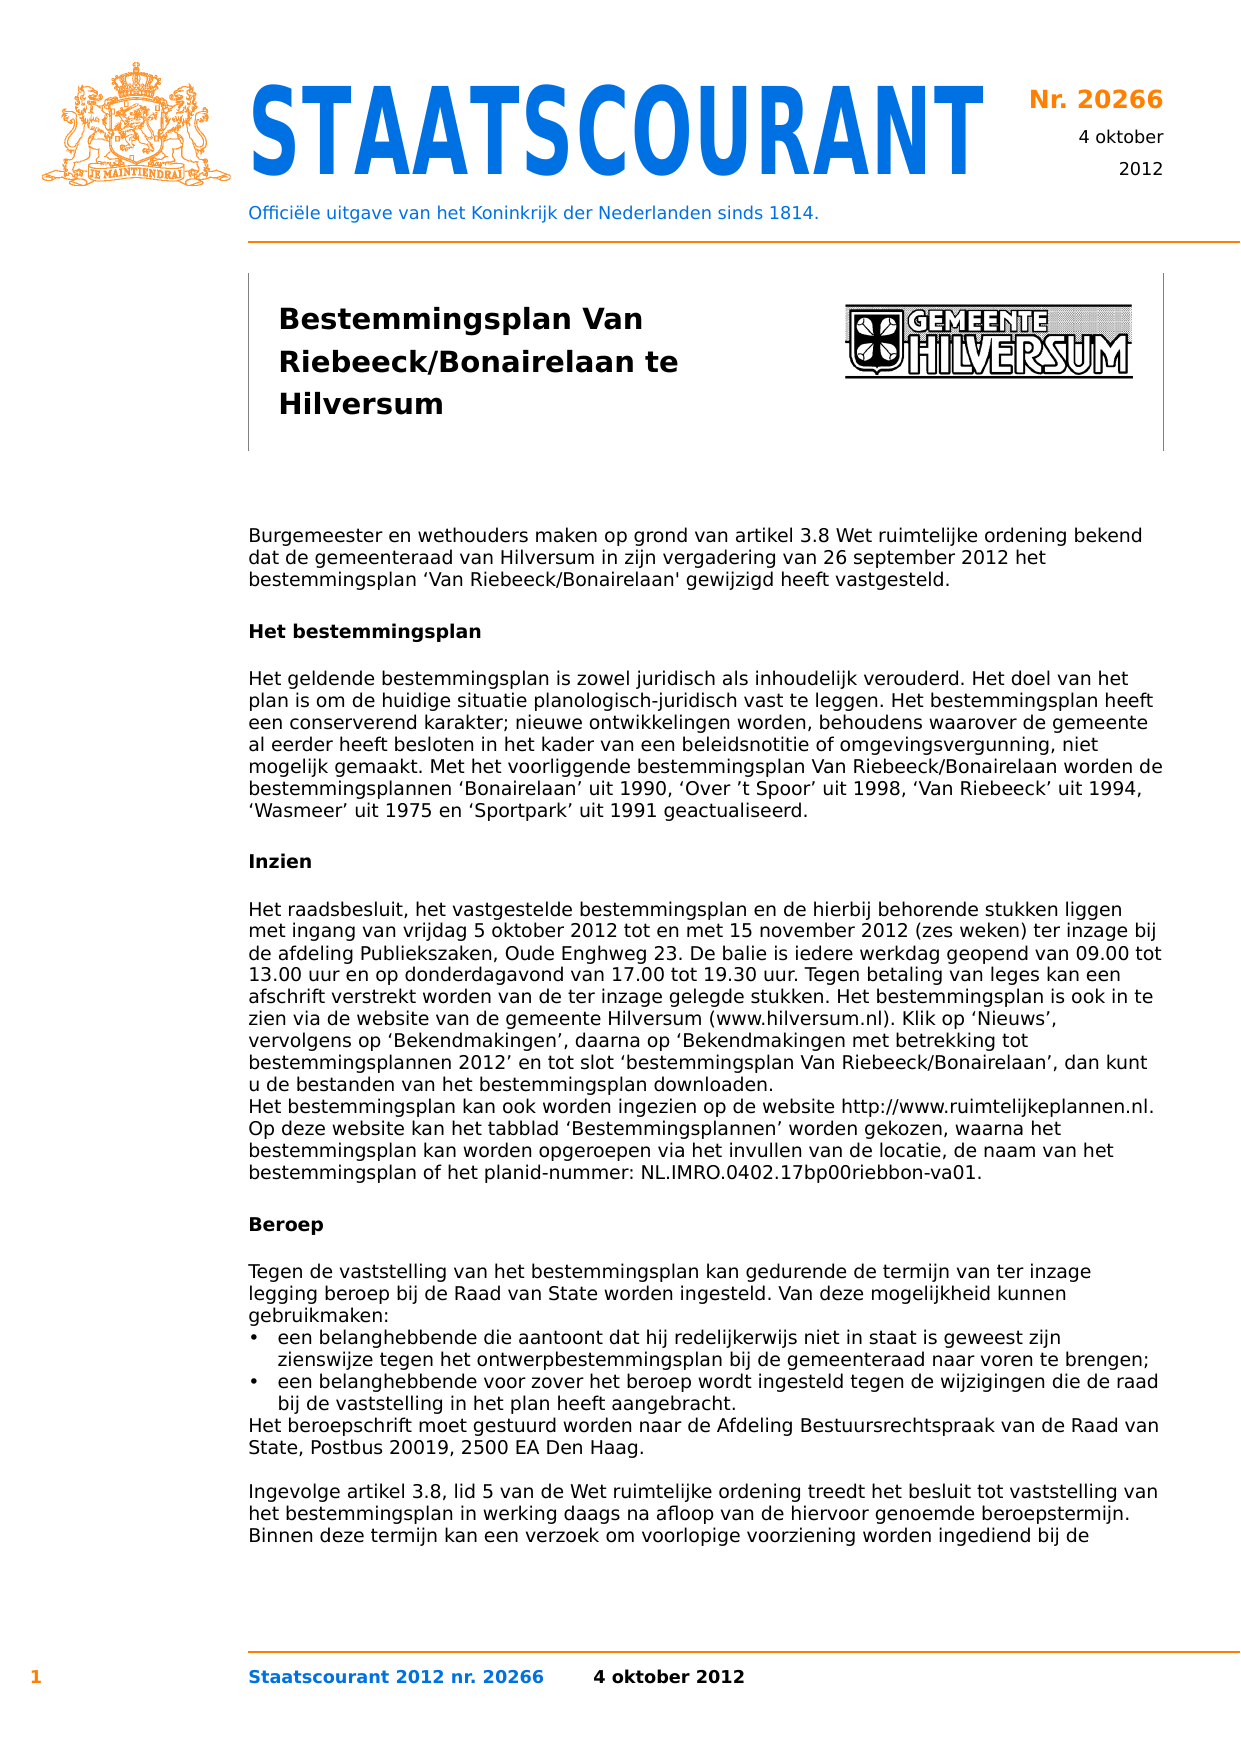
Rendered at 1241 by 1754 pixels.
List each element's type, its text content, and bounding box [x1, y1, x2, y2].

subtitle Inzien [248, 851, 1163, 873]
text • een belanghebbende die aantoont dat hij redelijkerwijs niet in staat is geweest zijn zienswijze tegen het ontwerpbestemmingsplan bij de gemeenteraad naar voren te brengen; [248, 1327, 1163, 1371]
table_cell 4 oktober [998, 121, 1240, 153]
text Ingevolge artikel 3.8, lid 5 van de Wet ruimtelijke ordening treedt het besluit tot vaststelling van het bestemmingsplan in werking daags na afloop van de hiervoor genoemde beroepstermijn. Binnen deze termijn kan een verzoek om voorlopige voorziening worden ingediend bij de [248, 1481, 1163, 1547]
table_header [25, 62, 248, 241]
picture [844, 302, 1134, 380]
table_cell 2012 [998, 153, 1240, 203]
table_cell Officiële uitgave van het Koninkrijk der Nederlanden sinds 1814. [248, 203, 1240, 241]
picture [41, 62, 231, 186]
text Tegen de vaststelling van het bestemmingsplan kan gedurende de termijn van ter inzage legging beroep bij de Raad van State worden ingesteld. Van deze mogelijkheid kunnen gebruikmaken: [248, 1261, 1163, 1327]
table_header STAATSCOURANT [248, 62, 998, 203]
text Burgemeester en wethouders maken op grond van artikel 3.8 Wet ruimtelijke ordening bekend dat de gemeenteraad van Hilversum in zijn vergadering van 26 september 2012 het bestemmingsplan ‘Van Riebeeck/Bonairelaan' gewijzigd heeft vastgesteld. [248, 525, 1163, 591]
text Het beroepschrift moet gestuurd worden naar de Afdeling Bestuursrechtspraak van de Raad van State, Postbus 20019, 2500 EA Den Haag. [248, 1415, 1163, 1459]
table_header Nr. 20266 [998, 62, 1240, 121]
text Het geldende bestemmingsplan is zowel juridisch als inhoudelijk verouderd. Het doel van het plan is om de huidige situatie planologisch-juridisch vast te leggen. Het bestemmingsplan heeft een conserverend karakter; nieuwe ontwikkelingen worden, behoudens waarover de gemeente al eerder heeft besloten in het kader van een beleidsnotitie of omgevingsvergunning, niet mogelijk gemaakt. Met het voorliggende bestemmingsplan Van Riebeeck/Bonairelaan worden de bestemmingsplannen ‘Bonairelaan’ uit 1990, ‘Over ’t Spoor’ uit 1998, ‘Van Riebeeck’ uit 1994, ‘Wasmeer’ uit 1975 en ‘Sportpark’ uit 1991 geactualiseerd. [248, 668, 1163, 821]
text Het raadsbesluit, het vastgestelde bestemmingsplan en de hierbij behorende stukken liggen met ingang van vrijdag 5 oktober 2012 tot en met 15 november 2012 (zes weken) ter inzage bij de afdeling Publiekszaken, Oude Enghweg 23. De balie is iedere werkdag geopend van 09.00 tot 13.00 uur en op donderdagavond van 17.00 tot 19.30 uur. Tegen betaling van leges kan een afschrift verstrekt worden van de ter inzage gelegde stukken. Het bestemmingsplan is ook in te zien via de website van de gemeente Hilversum (www.hilversum.nl). Klik op ‘Nieuws’, vervolgens op ‘Bekendmakingen’, daarna op ‘Bekendmakingen met betrekking tot bestemmingsplannen 2012’ en tot slot ‘bestemmingsplan Van Riebeeck/Bonairelaan’, dan kunt u de bestanden van het bestemmingsplan downloaden. [248, 898, 1163, 1096]
text Het bestemmingsplan kan ook worden ingezien op de website http://www.ruimtelijkeplannen.nl. Op deze website kan het tabblad ‘Bestemmingsplannen’ worden gekozen, waarna het bestemmingsplan kan worden opgeroepen via het invullen van de locatie, de naam van het bestemmingsplan of het planid-nummer: NL.IMRO.0402.17bp00riebbon-va01. [248, 1096, 1163, 1184]
text • een belanghebbende voor zover het beroep wordt ingesteld tegen de wijzigingen die de raad bij de vaststelling in het plan heeft aangebracht. [248, 1371, 1163, 1415]
subtitle Het bestemmingsplan [248, 621, 1163, 643]
subtitle Beroep [248, 1214, 1163, 1236]
subtitle Bestemmingsplan Van Riebeeck/Bonairelaan te Hilversum [249, 273, 1163, 451]
